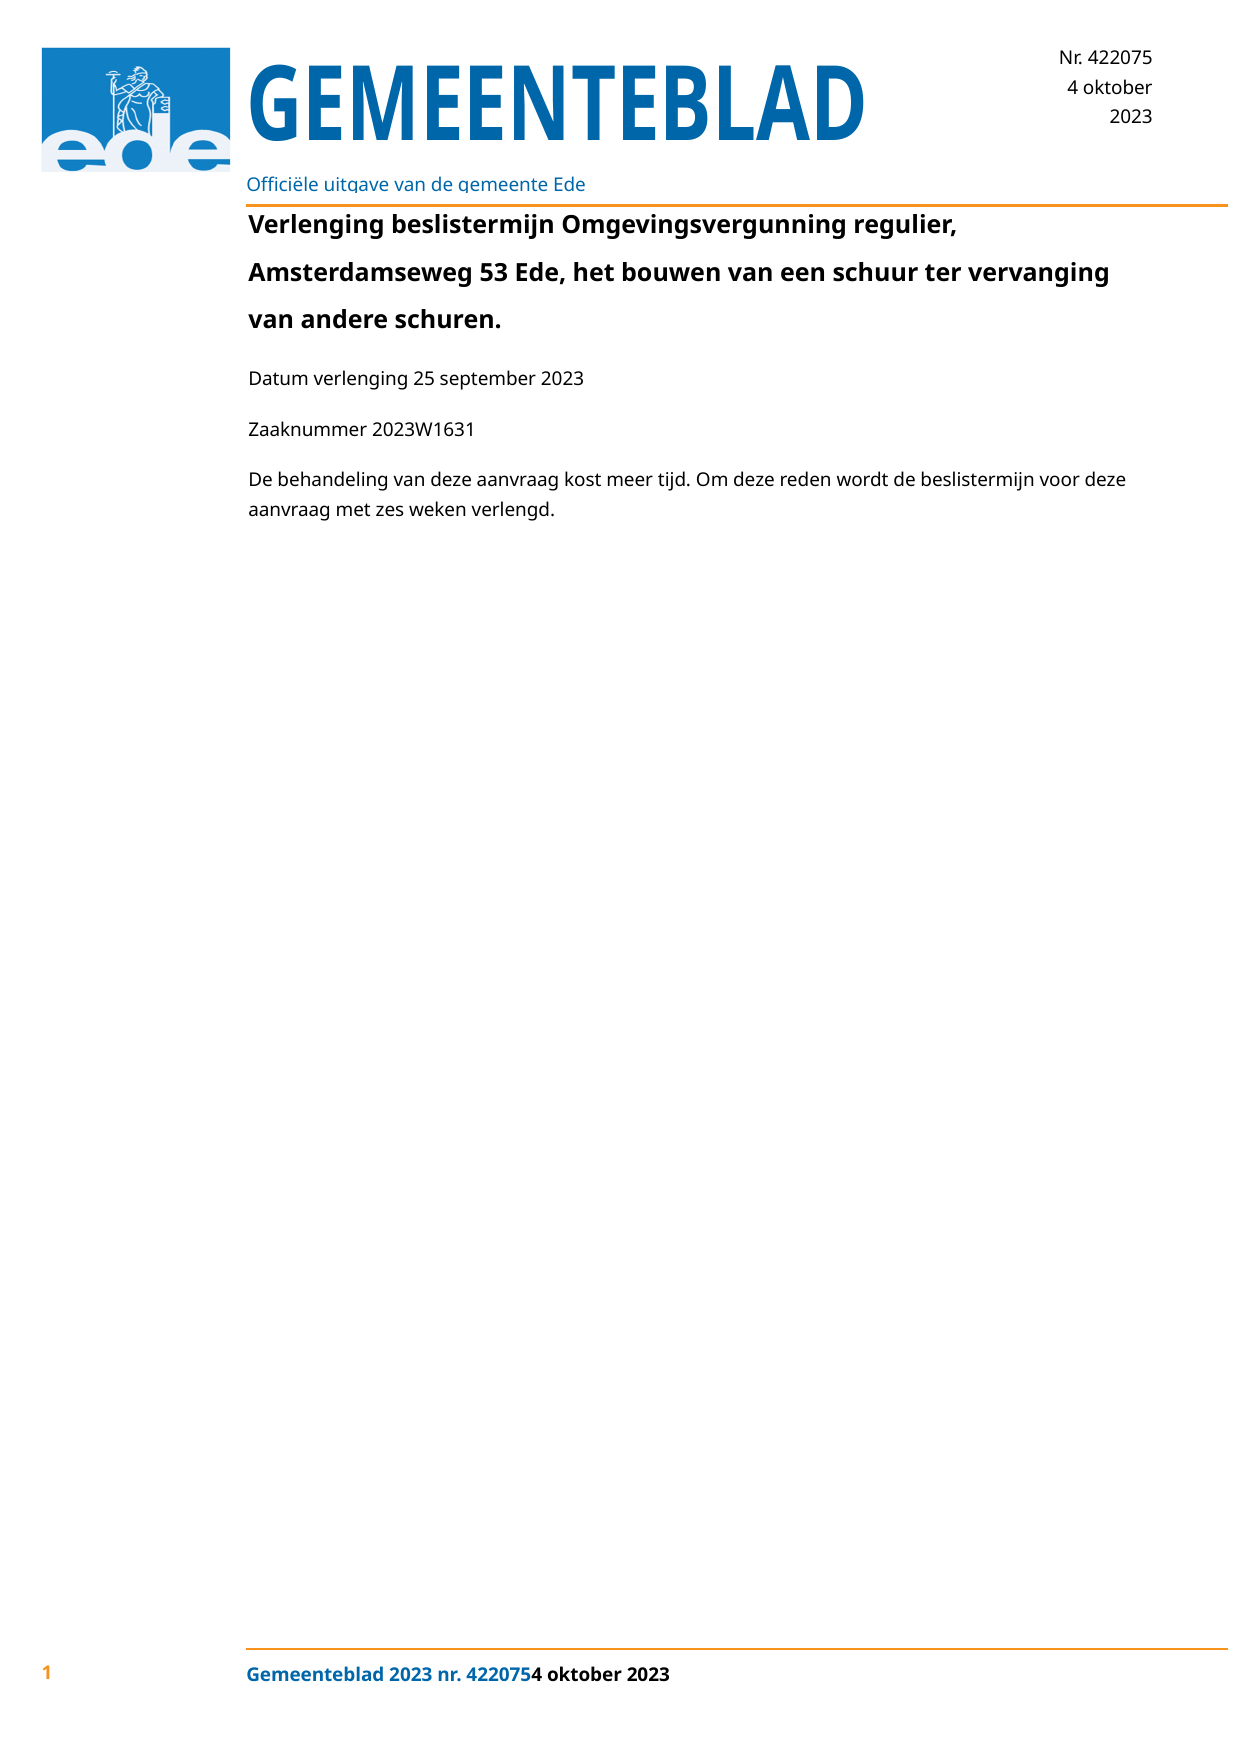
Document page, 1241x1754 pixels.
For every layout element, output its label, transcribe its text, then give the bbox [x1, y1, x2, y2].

picture [41, 47, 231, 172]
text Verlenging beslistermijn Omgevingsvergunning regulier, Amsterdamseweg 53 Ede, het bouwen van een schuur ter vervanging van andere schuren. [248, 207, 1152, 336]
text De behandeling van deze aanvraag kost meer tijd. Om deze reden wordt de beslistermijn voor deze aanvraag met zes weken verlengd. [248, 466, 1152, 522]
text Zaaknummer 2023W1631 [248, 416, 1152, 442]
text Datum verlenging 25 september 2023 [248, 366, 1152, 391]
